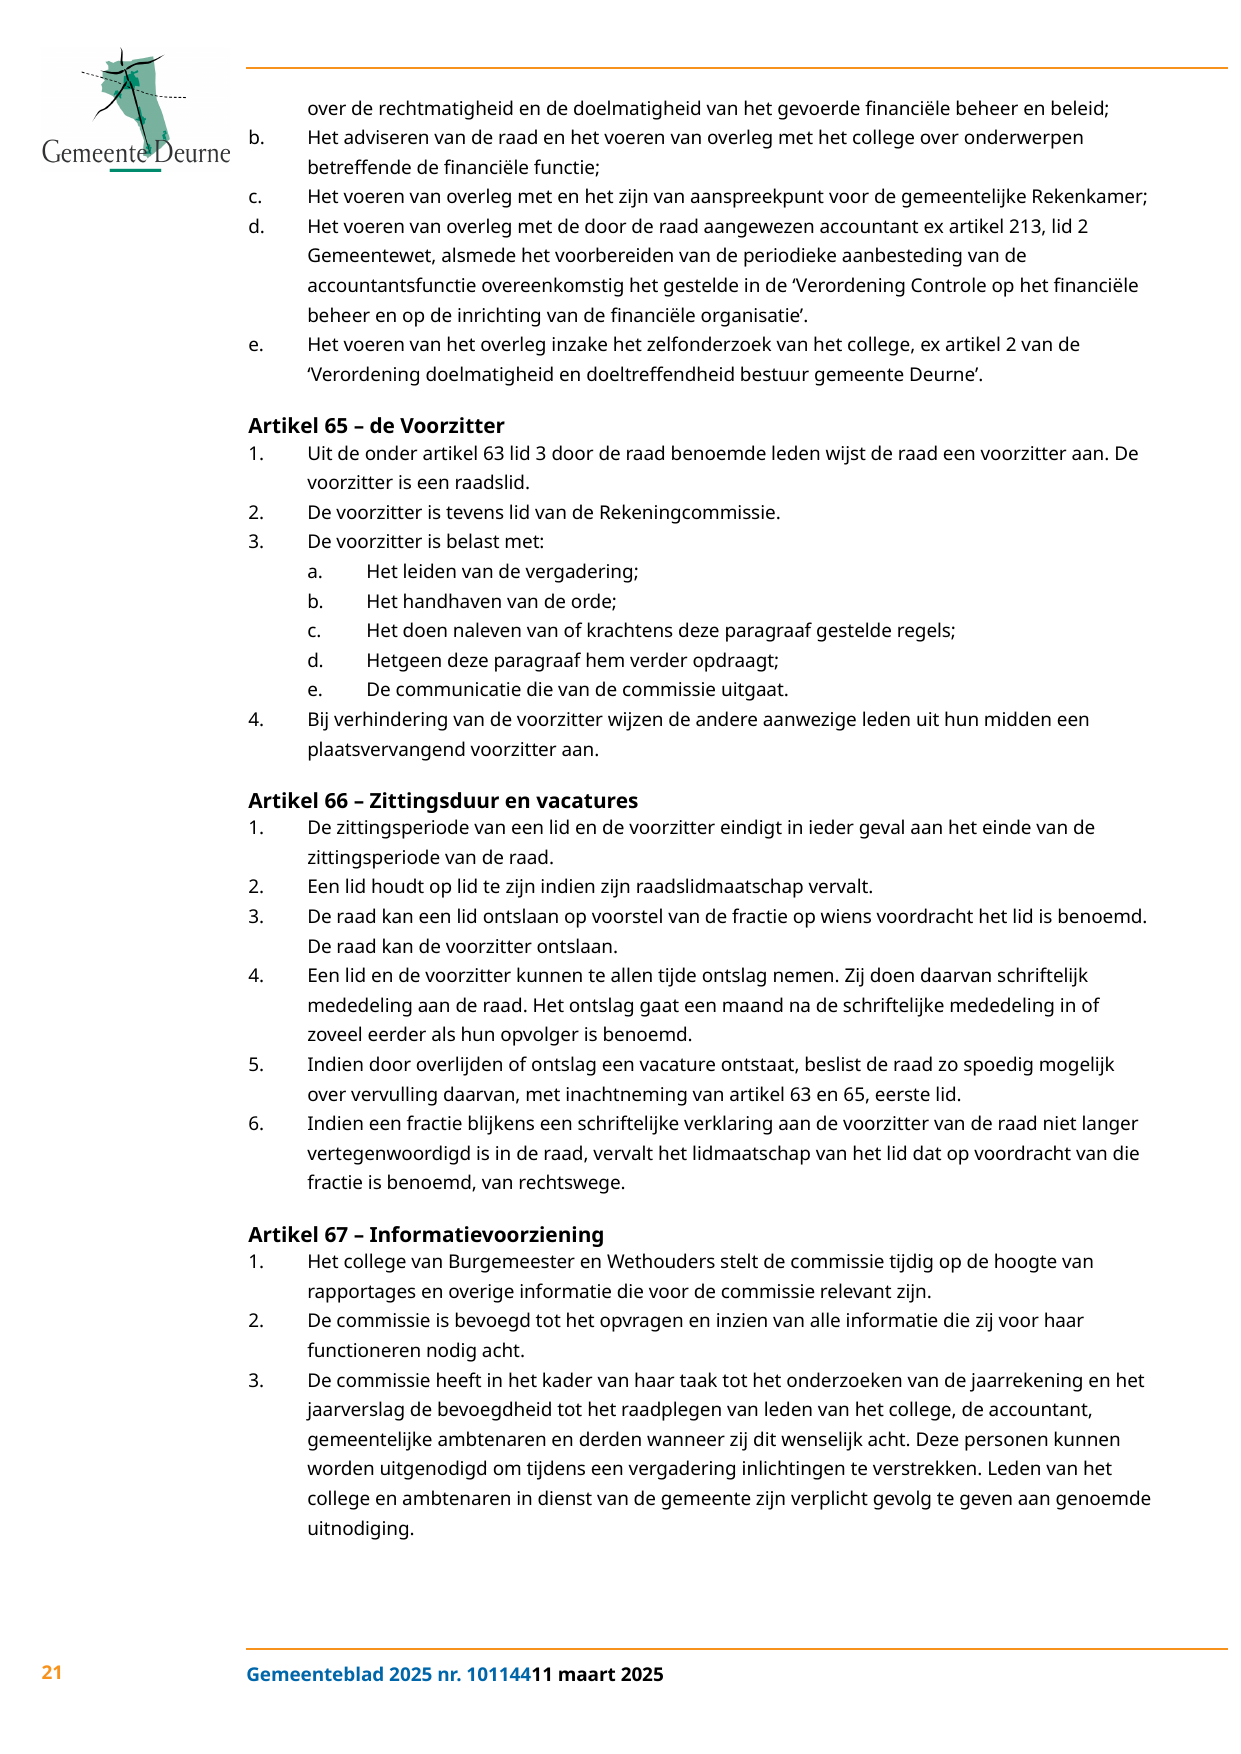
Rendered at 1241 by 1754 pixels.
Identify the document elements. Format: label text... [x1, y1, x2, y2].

list Het voeren van overleg met en het zijn van aanspreekpunt voor de gemeentelijke Rekenkamer; [248, 183, 1152, 209]
list De raad kan een lid ontslaan op voorstel van de fractie op wiens voordracht het lid is benoemd. De raad kan de voorzitter ontslaan. [248, 903, 1152, 959]
list over de rechtmatigheid en de doelmatigheid van het gevoerde financiële beheer en beleid; [248, 95, 1152, 121]
list De commissie is bevoegd tot het opvragen en inzien van alle informatie die zij voor haar functioneren nodig acht. [248, 1308, 1152, 1363]
list Bij verhindering van de voorzitter wijzen de andere aanwezige leden uit hun midden een plaatsvervangend voorzitter aan. [248, 706, 1152, 761]
list De voorzitter is belast met: [248, 529, 1152, 554]
list De communicatie die van de commissie uitgaat. [307, 677, 1152, 702]
text Artikel 66 – Zittingsduur en vacatures [248, 786, 1152, 814]
list Een lid houdt op lid te zijn indien zijn raadslidmaatschap vervalt. [248, 874, 1152, 899]
list Het leiden van de vergadering; [307, 558, 1152, 584]
list Indien door overlijden of ontslag een vacature ontstaat, beslist de raad zo spoedig mogelijk over vervulling daarvan, met inachtneming van artikel 63 en 65, eerste lid. [248, 1051, 1152, 1107]
list Hetgeen deze paragraaf hem verder opdraagt; [307, 647, 1152, 673]
picture [41, 47, 231, 172]
list Het handhaven van de orde; [307, 588, 1152, 613]
list Het college van Burgemeester en Wethouders stelt de commissie tijdig op de hoogte van rapportages en overige informatie die voor de commissie relevant zijn. [248, 1248, 1152, 1304]
text Artikel 65 – de Voorzitter [248, 411, 1152, 440]
list Het voeren van overleg met de door de raad aangewezen accountant ex artikel 213, lid 2 Gemeentewet, alsmede het voorbereiden van de periodieke aanbesteding van de accountantsfunctie overeenkomstig het gestelde in de ‘Verordening Controle op het financiële beheer en op de inrichting van de financiële organisatie’. [248, 213, 1152, 328]
list De zittingsperiode van een lid en de voorzitter eindigt in ieder geval aan het einde van de zittingsperiode van de raad. [248, 814, 1152, 870]
text Artikel 67 – Informatievoorziening [248, 1220, 1152, 1248]
list Indien een fractie blijkens een schriftelijke verklaring aan de voorzitter van de raad niet langer vertegenwoordigd is in de raad, vervalt het lidmaatschap van het lid dat op voordracht van die fractie is benoemd, van rechtswege. [248, 1110, 1152, 1195]
list Een lid en de voorzitter kunnen te allen tijde ontslag nemen. Zij doen daarvan schriftelijk mededeling aan de raad. Het ontslag gaat een maand na de schriftelijke mededeling in of zoveel eerder als hun opvolger is benoemd. [248, 962, 1152, 1047]
list Het voeren van het overleg inzake het zelfonderzoek van het college, ex artikel 2 van de ‘Verordening doelmatigheid en doeltreffendheid bestuur gemeente Deurne’. [248, 331, 1152, 387]
list De voorzitter is tevens lid van de Rekeningcommissie. [248, 499, 1152, 525]
list Het doen naleven van of krachtens deze paragraaf gestelde regels; [307, 617, 1152, 643]
list Uit de onder artikel 63 lid 3 door de raad benoemde leden wijst de raad een voorzitter aan. De voorzitter is een raadslid. [248, 440, 1152, 495]
list Het adviseren van de raad en het voeren van overleg met het college over onderwerpen betreffende de financiële functie; [248, 124, 1152, 180]
list De commissie heeft in het kader van haar taak tot het onderzoeken van de jaarrekening en het jaarverslag de bevoegdheid tot het raadplegen van leden van het college, de accountant, gemeentelijke ambtenaren en derden wanneer zij dit wenselijk acht. Deze personen kunnen worden uitgenodigd om tijdens een vergadering inlichtingen te verstrekken. Leden van het college en ambtenaren in dienst van de gemeente zijn verplicht gevolg te geven aan genoemde uitnodiging. [248, 1367, 1152, 1540]
